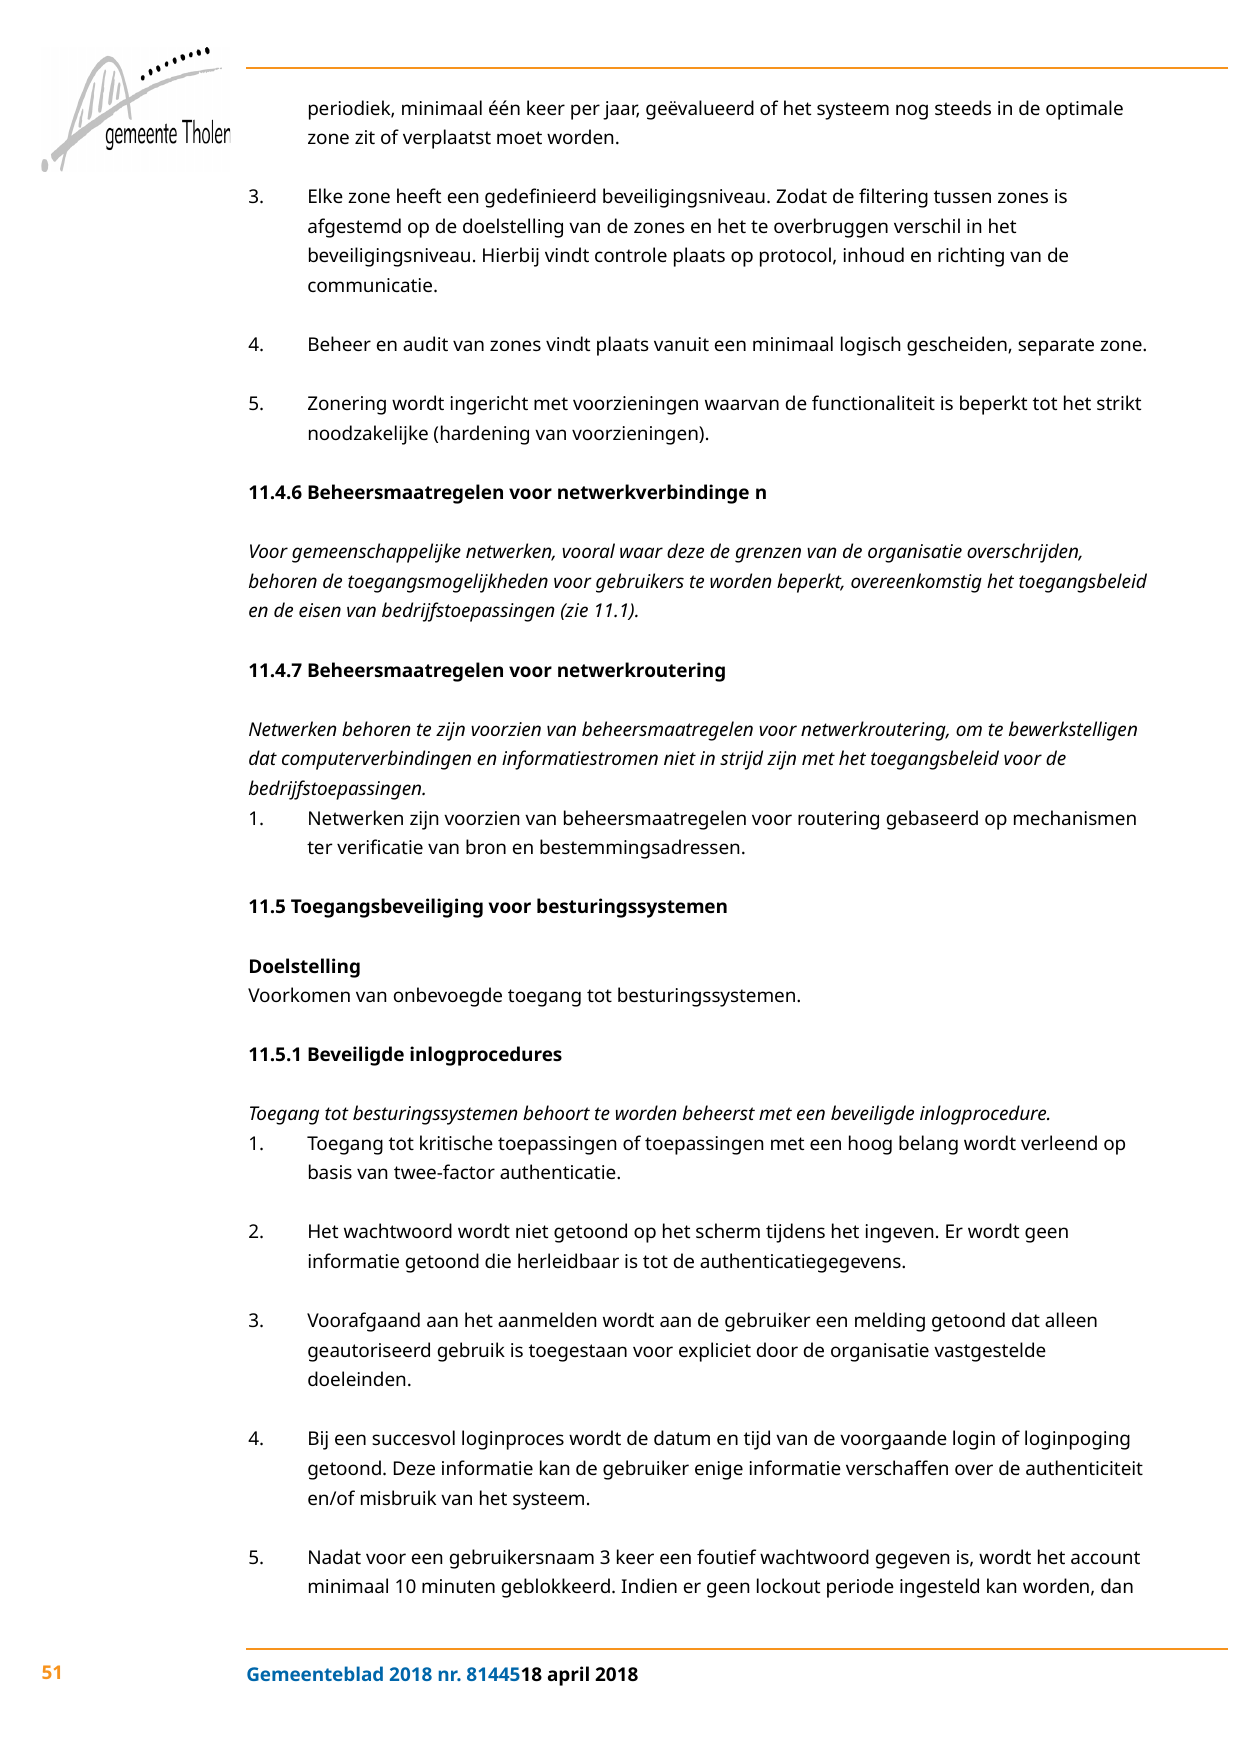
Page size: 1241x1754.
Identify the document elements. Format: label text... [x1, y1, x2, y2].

list Nadat voor een gebruikersnaam 3 keer een foutief wachtwoord gegeven is, wordt het account minimaal 10 minuten geblokkeerd. Indien er geen lockout periode ingesteld kan worden, dan [248, 1544, 1152, 1599]
list Voorafgaand aan het aanmelden wordt aan de gebruiker een melding getoond dat alleen geautoriseerd gebruik is toegestaan voor expliciet door de organisatie vastgestelde doeleinden. [248, 1307, 1152, 1392]
list Zonering wordt ingericht met voorzieningen waarvan de functionaliteit is beperkt tot het strikt noodzakelijke (hardening van voorzieningen). [248, 391, 1152, 446]
list Beheer en audit van zones vindt plaats vanuit een minimaal logisch gescheiden, separate zone. [248, 331, 1152, 357]
table_header Doelstelling Voorkomen van onbevoegde toegang tot besturingssystemen. [248, 953, 1152, 1008]
list Bij een succesvol loginproces wordt de datum en tijd van de voorgaande login of loginpoging getoond. Deze informatie kan de gebruiker enige informatie verschaffen over de authenticiteit en/of misbruik van het systeem. [248, 1426, 1152, 1510]
text 11.5 Toegangsbeveiliging voor besturingssystemen [248, 893, 1152, 919]
text 11.5.1 Beveiligde inlogprocedures [248, 1041, 1152, 1067]
list Elke zone heeft een gedefinieerd beveiligingsniveau. Zodat de filtering tussen zones is afgestemd op de doelstelling van de zones en het te overbruggen verschil in het beveiligingsniveau. Hierbij vindt controle plaats op protocol, inhoud en richting van de communicatie. [248, 183, 1152, 298]
list Toegang tot kritische toepassingen of toepassingen met een hoog belang wordt verleend op basis van twee-factor authenticatie. [248, 1130, 1152, 1185]
text 11.4.7 Beheersmaatregelen voor netwerkroutering [248, 657, 1152, 683]
list Netwerken zijn voorzien van beheersmaatregelen voor routering gebaseerd op mechanismen ter verificatie van bron en bestemmingsadressen. [248, 805, 1152, 860]
text Netwerken behoren te zijn voorzien van beheersmaatregelen voor netwerkroutering, om te bewerkstelligen dat computerverbindingen en informatiestromen niet in strijd zijn met het toegangsbeleid voor de bedrijfstoepassingen. [248, 716, 1152, 801]
picture [41, 47, 231, 172]
list periodiek, minimaal één keer per jaar, geëvalueerd of het systeem nog steeds in de optimale zone zit of verplaatst moet worden. [248, 95, 1152, 150]
text Toegang tot besturingssystemen behoort te worden beheerst met een beveiligde inlogprocedure. [248, 1100, 1152, 1126]
text Voor gemeenschappelijke netwerken, vooral waar deze de grenzen van de organisatie overschrijden, behoren de toegangsmogelijkheden voor gebruikers te worden beperkt, overeenkomstig het toegangsbeleid en de eisen van bedrijfstoepassingen (zie 11.1). [248, 538, 1152, 623]
text 11.4.6 Beheersmaatregelen voor netwerkverbindinge n [248, 479, 1152, 505]
list Het wachtwoord wordt niet getoond op het scherm tijdens het ingeven. Er wordt geen informatie getoond die herleidbaar is tot de authenticatiegegevens. [248, 1218, 1152, 1274]
